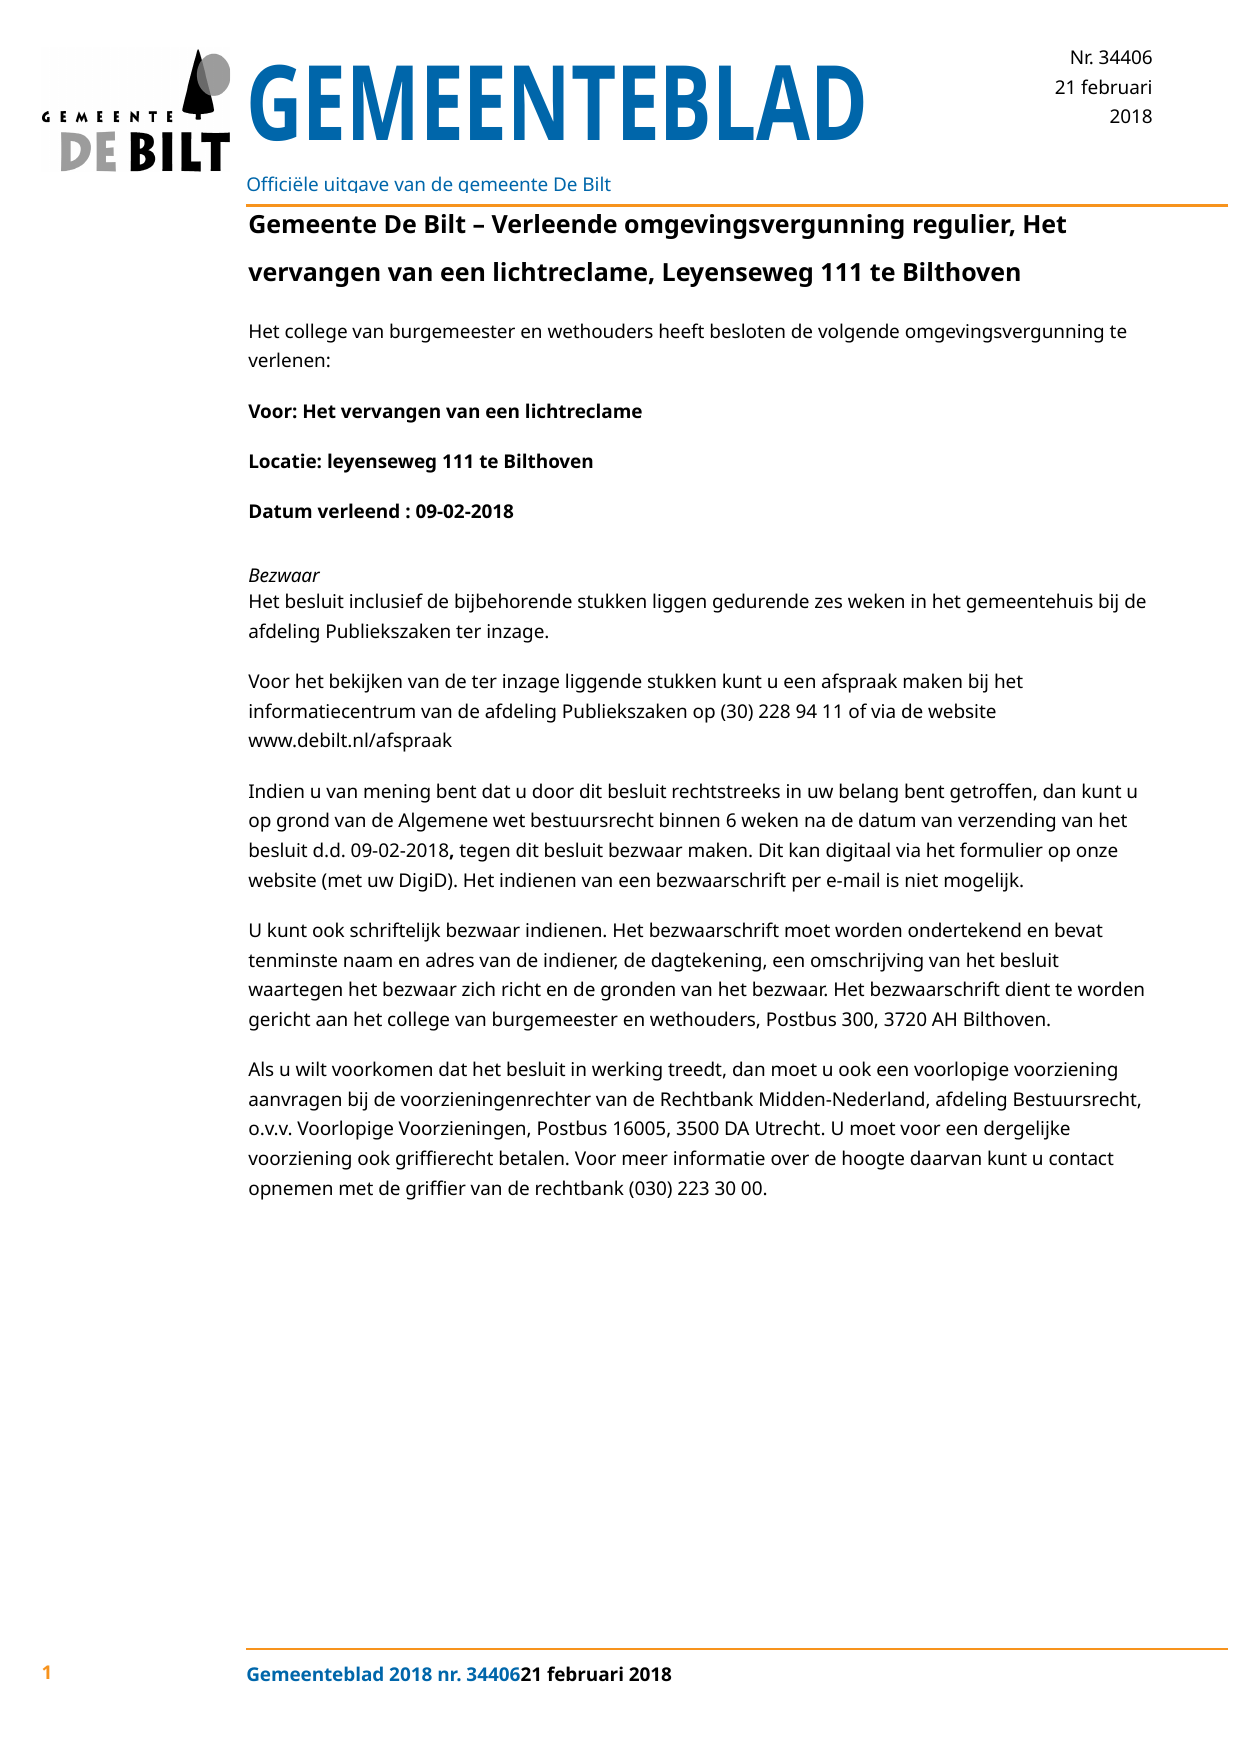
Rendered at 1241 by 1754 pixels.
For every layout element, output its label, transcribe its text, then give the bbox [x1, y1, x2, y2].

text Bezwaar [248, 563, 1152, 588]
text Als u wilt voorkomen dat het besluit in werking treedt, dan moet u ook een voorlopige voorziening aanvragen bij de voorzieningenrechter van de Rechtbank Midden-Nederland, afdeling Bestuursrecht, o.v.v. Voorlopige Voorzieningen, Postbus 16005, 3500 DA Utrecht. U moet voor een dergelijke voorziening ook griffierecht betalen. Voor meer informatie over de hoogte daarvan kunt u contact opnemen met de griffier van de rechtbank (030) 223 30 00. [248, 1056, 1152, 1200]
text Datum verleend : 09-02-2018 [248, 499, 1152, 524]
text Locatie: leyenseweg 111 te Bilthoven [248, 448, 1152, 474]
text Het college van burgemeester en wethouders heeft besloten de volgende omgevingsvergunning te verlenen: [248, 318, 1152, 373]
text U kunt ook schriftelijk bezwaar indienen. Het bezwaarschrift moet worden ondertekend en bevat tenminste naam en adres van de indiener, de dagtekening, een omschrijving van het besluit waartegen het bezwaar zich richt en de gronden van het bezwaar. Het bezwaarschrift dient te worden gericht aan het college van burgemeester en wethouders, Postbus 300, 3720 AH Bilthoven. [248, 917, 1152, 1032]
text Voor: Het vervangen van een lichtreclame [248, 398, 1152, 424]
text Indien u van mening bent dat u door dit besluit rechtstreeks in uw belang bent getroffen, dan kunt u op grond van de Algemene wet bestuursrecht binnen 6 weken na de datum van verzending van het besluit d.d. 09-02-2018, tegen dit besluit bezwaar maken. Dit kan digitaal via het formulier op onze website (met uw DigiD). Het indienen van een bezwaarschrift per e-mail is niet mogelijk. [248, 778, 1152, 892]
text Voor het bekijken van de ter inzage liggende stukken kunt u een afspraak maken bij het informatiecentrum van de afdeling Publiekszaken op (30) 228 94 11 of via de website www.debilt.nl/afspraak [248, 668, 1152, 753]
text Het besluit inclusief de bijbehorende stukken liggen gedurende zes weken in het gemeentehuis bij de afdeling Publiekszaken ter inzage. [248, 588, 1152, 644]
picture [41, 47, 231, 172]
text Gemeente De Bilt – Verleende omgevingsvergunning regulier, Het vervangen van een lichtreclame, Leyenseweg 111 te Bilthoven [248, 207, 1152, 288]
